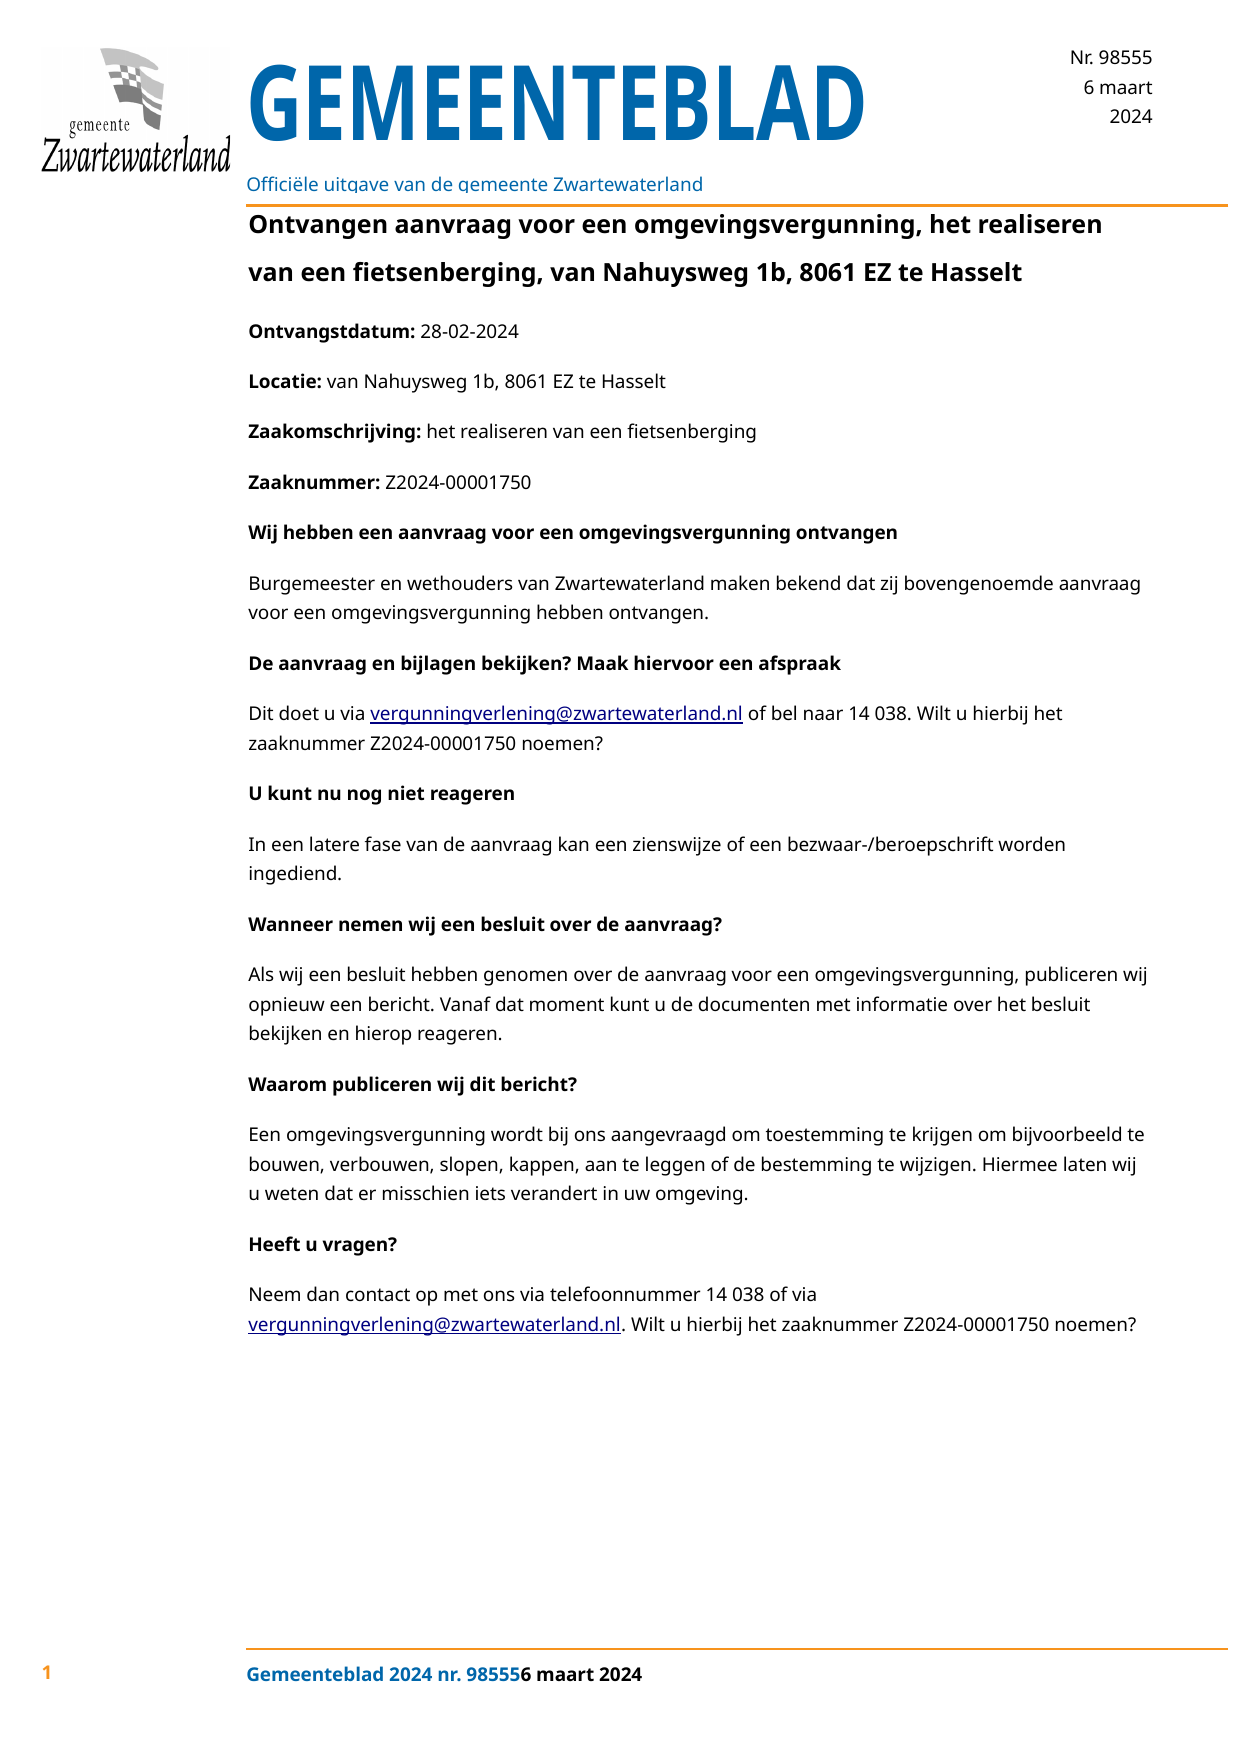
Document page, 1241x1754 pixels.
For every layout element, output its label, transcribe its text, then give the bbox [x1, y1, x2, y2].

text Als wij een besluit hebben genomen over de aanvraag voor een omgevingsvergunning, publiceren wij opnieuw een bericht. Vanaf dat moment kunt u de documenten met informatie over het besluit bekijken en hierop reageren. [248, 961, 1152, 1046]
text Ontvangen aanvraag voor een omgevingsvergunning, het realiseren van een fietsenberging, van Nahuysweg 1b, 8061 EZ te Hasselt [248, 207, 1152, 288]
text Zaaknummer: Z2024-00001750 [248, 469, 1152, 495]
text Wij hebben een aanvraag voor een omgevingsvergunning ontvangen [248, 519, 1152, 545]
text Neem dan contact op met ons via telefoonnummer 14 038 of via vergunningverlening@zwartewaterland.nl. Wilt u hierbij het zaaknummer Z2024-00001750 noemen? [248, 1281, 1152, 1337]
text Heeft u vragen? [248, 1231, 1152, 1257]
text In een latere fase van de aanvraag kan een zienswijze of een bezwaar-/beroepschrift worden ingediend. [248, 831, 1152, 886]
text Zaakomschrijving: het realiseren van een fietsenberging [248, 419, 1152, 444]
text Wanneer nemen wij een besluit over de aanvraag? [248, 911, 1152, 937]
text Ontvangstdatum: 28-02-2024 [248, 318, 1152, 344]
text De aanvraag en bijlagen bekijken? Maak hiervoor een afspraak [248, 650, 1152, 676]
text Burgemeester en wethouders van Zwartewaterland maken bekend dat zij bovengenoemde aanvraag voor een omgevingsvergunning hebben ontvangen. [248, 570, 1152, 625]
picture [41, 47, 231, 172]
text U kunt nu nog niet reageren [248, 780, 1152, 806]
text Een omgevingsvergunning wordt bij ons aangevraagd om toestemming te krijgen om bijvoorbeeld te bouwen, verbouwen, slopen, kappen, aan te leggen of de bestemming te wijzigen. Hiermee laten wij u weten dat er misschien iets verandert in uw omgeving. [248, 1121, 1152, 1206]
text Locatie: van Nahuysweg 1b, 8061 EZ te Hasselt [248, 368, 1152, 394]
text Dit doet u via vergunningverlening@zwartewaterland.nl of bel naar 14 038. Wilt u hierbij het zaaknummer Z2024-00001750 noemen? [248, 700, 1152, 756]
text Waarom publiceren wij dit bericht? [248, 1071, 1152, 1097]
